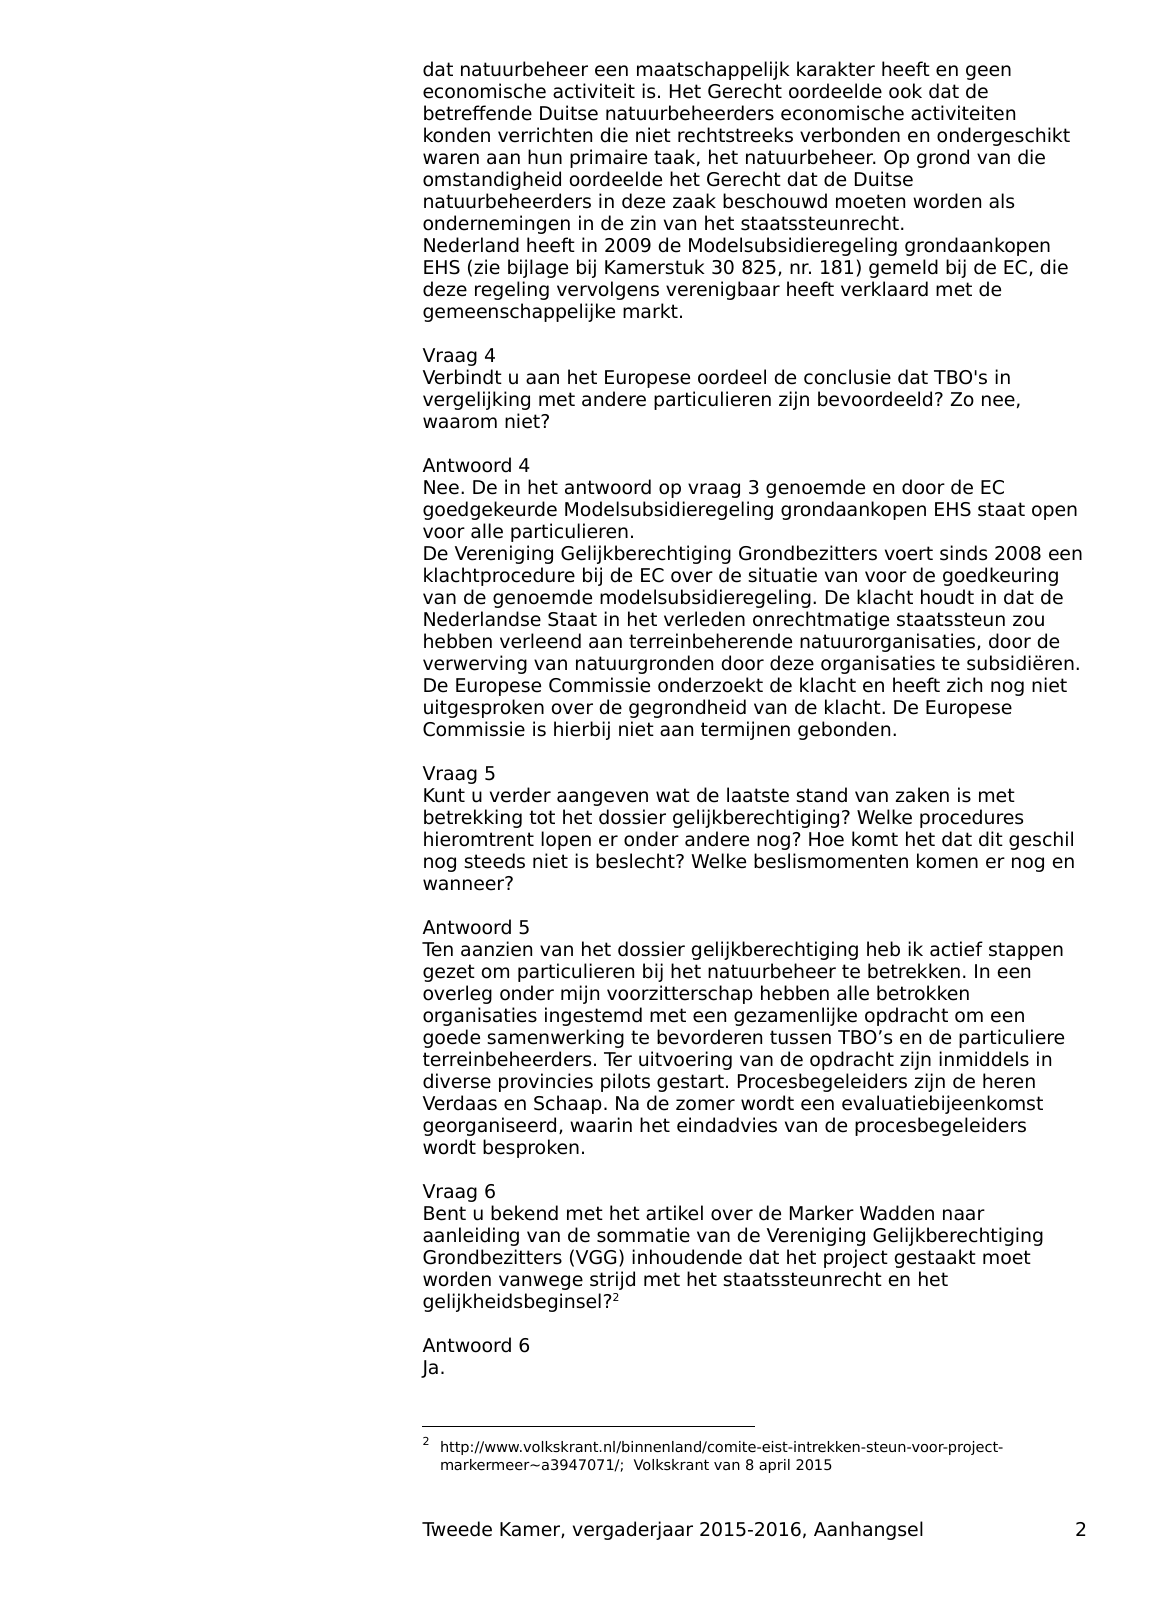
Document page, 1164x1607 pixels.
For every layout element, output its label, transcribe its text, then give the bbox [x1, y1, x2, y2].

text Kunt u verder aangeven wat de laatste stand van zaken is met betrekking tot het dossier gelijkberechtiging? Welke procedures hieromtrent lopen er onder andere nog? Hoe komt het dat dit geschil nog steeds niet is beslecht? Welke beslismomenten komen er nog en wanneer? [422, 785, 1087, 895]
text http://www.volkskrant.nl/binnenland/comite-eist-intrekken-steun-voor-project-markermeer~a3947071/; Volkskrant van 8 april 2015 [422, 1435, 1087, 1474]
text De Vereniging Gelijkberechtiging Grondbezitters voert sinds 2008 een klachtprocedure bij de EC over de situatie van voor de goedkeuring van de genoemde modelsubsidieregeling. De klacht houdt in dat de Nederlandse Staat in het verleden onrechtmatige staatssteun zou hebben verleend aan terreinbeherende natuurorganisaties, door de verwerving van natuurgronden door deze organisaties te subsidiëren. [422, 543, 1087, 675]
text Ten aanzien van het dossier gelijkberechtiging heb ik actief stappen gezet om particulieren bij het natuurbeheer te betrekken. In een overleg onder mijn voorzitterschap hebben alle betrokken organisaties ingestemd met een gezamenlijke opdracht om een goede samenwerking te bevorderen tussen TBO’s en de particuliere terreinbeheerders. Ter uitvoering van de opdracht zijn inmiddels in diverse provincies pilots gestart. Procesbegeleiders zijn de heren Verdaas en Schaap. Na de zomer wordt een evaluatiebijeenkomst georganiseerd, waarin het eindadvies van de procesbegeleiders wordt besproken. [422, 939, 1087, 1159]
text Vraag 4 [422, 345, 1087, 367]
text Nederland heeft in 2009 de Modelsubsidieregeling grondaankopen EHS (zie bijlage bij Kamerstuk 30 825, nr. 181) gemeld bij de EC, die deze regeling vervolgens verenigbaar heeft verklaard met de gemeenschappelijke markt. [422, 235, 1087, 323]
text Ja. [422, 1357, 1087, 1379]
text dat natuurbeheer een maatschappelijk karakter heeft en geen economische activiteit is. Het Gerecht oordeelde ook dat de betreffende Duitse natuurbeheerders economische activiteiten konden verrichten die niet rechtstreeks verbonden en ondergeschikt waren aan hun primaire taak, het natuurbeheer. Op grond van die omstandigheid oordeelde het Gerecht dat de Duitse natuurbeheerders in deze zaak beschouwd moeten worden als ondernemingen in de zin van het staatssteunrecht. [422, 59, 1087, 235]
text Antwoord 4 [422, 455, 1087, 477]
text De Europese Commissie onderzoekt de klacht en heeft zich nog niet uitgesproken over de gegrondheid van de klacht. De Europese Commissie is hierbij niet aan termijnen gebonden. [422, 675, 1087, 741]
text Antwoord 5 [422, 917, 1087, 939]
text Bent u bekend met het artikel over de Marker Wadden naar aanleiding van de sommatie van de Vereniging Gelijkberechtiging Grondbezitters (VGG) inhoudende dat het project gestaakt moet worden vanwege strijd met het staatssteunrecht en het gelijkheidsbeginsel? [422, 1203, 1087, 1313]
text Vraag 5 [422, 763, 1087, 785]
text Vraag 6 [422, 1181, 1087, 1203]
text Antwoord 6 [422, 1335, 1087, 1357]
text Nee. De in het antwoord op vraag 3 genoemde en door de EC goedgekeurde Modelsubsidieregeling grondaankopen EHS staat open voor alle particulieren. [422, 477, 1087, 543]
text Verbindt u aan het Europese oordeel de conclusie dat TBO's in vergelijking met andere particulieren zijn bevoordeeld? Zo nee, waarom niet? [422, 367, 1087, 433]
